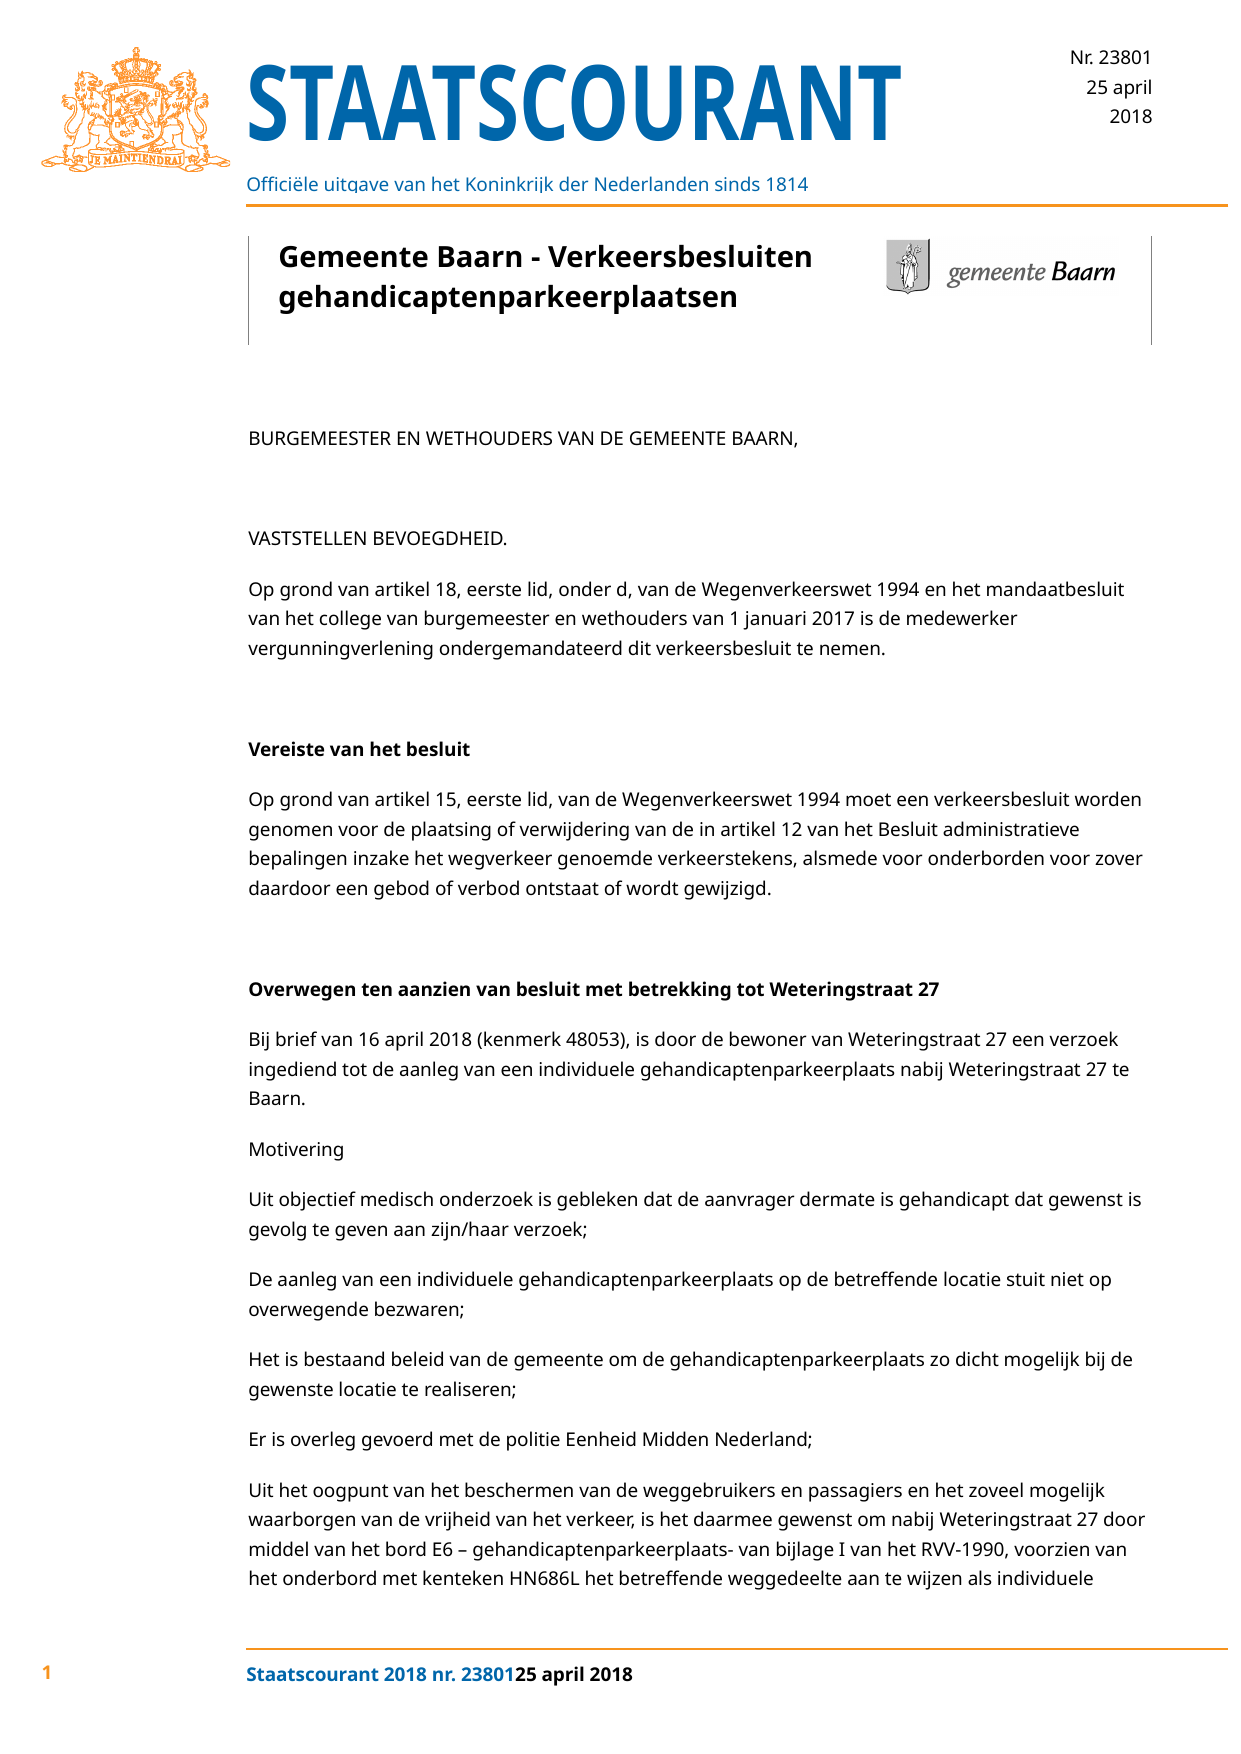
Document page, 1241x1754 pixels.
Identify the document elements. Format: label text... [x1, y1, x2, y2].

text Uit het oogpunt van het beschermen van de weggebruikers en passagiers en het zoveel mogelijk waarborgen van de vrijheid van het verkeer, is het daarmee gewenst om nabij Weteringstraat 27 door middel van het bord E6 – gehandicaptenparkeerplaats- van bijlage I van het RVV-1990, voorzien van het onderbord met kenteken HN686L het betreffende weggedeelte aan te wijzen als individuele [248, 1477, 1152, 1591]
picture [41, 47, 231, 172]
text Er is overleg gevoerd met de politie Eenheid Midden Nederland; [248, 1426, 1152, 1452]
text Op grond van artikel 15, eerste lid, van de Wegenverkeerswet 1994 moet een verkeersbesluit worden genomen voor de plaatsing of verwijdering van de in artikel 12 van het Besluit administratieve bepalingen inzake het wegverkeer genoemde verkeerstekens, alsmede voor onderborden voor zover daardoor een gebod of verbod ontstaat of wordt gewijzigd. [248, 786, 1152, 901]
text Bij brief van 16 april 2018 (kenmerk 48053), is door de bewoner van Weteringstraat 27 een verzoek ingediend tot de aanleg van een individuele gehandicaptenparkeerplaats nabij Weteringstraat 27 te Baarn. [248, 1026, 1152, 1111]
picture [882, 236, 1119, 296]
text Uit objectief medisch onderzoek is gebleken dat de aanvrager dermate is gehandicapt dat gewenst is gevolg te geven aan zijn/haar verzoek; [248, 1186, 1152, 1242]
text De aanleg van een individuele gehandicaptenparkeerplaats op de betreffende locatie stuit niet op overwegende bezwaren; [248, 1266, 1152, 1322]
text Vereiste van het besluit [248, 736, 1152, 762]
text Op grond van artikel 18, eerste lid, onder d, van de Wegenverkeerswet 1994 en het mandaatbesluit van het college van burgemeester en wethouders van 1 januari 2017 is de medewerker vergunningverlening ondergemandateerd dit verkeersbesluit te nemen. [248, 576, 1152, 661]
text VASTSTELLEN BEVOEGDHEID. [248, 526, 1152, 551]
text BURGEMEESTER EN WETHOUDERS VAN DE GEMEENTE BAARN, [248, 425, 1152, 450]
text Overwegen ten aanzien van besluit met betrekking tot Weteringstraat 27 [248, 976, 1152, 1002]
table_header [850, 236, 1151, 345]
text Motivering [248, 1136, 1152, 1162]
table_header Gemeente Baarn - Verkeersbesluiten gehandicaptenparkeerplaatsen [249, 236, 850, 345]
text Het is bestaand beleid van de gemeente om de gehandicaptenparkeerplaats zo dicht mogelijk bij de gewenste locatie te realiseren; [248, 1346, 1152, 1402]
